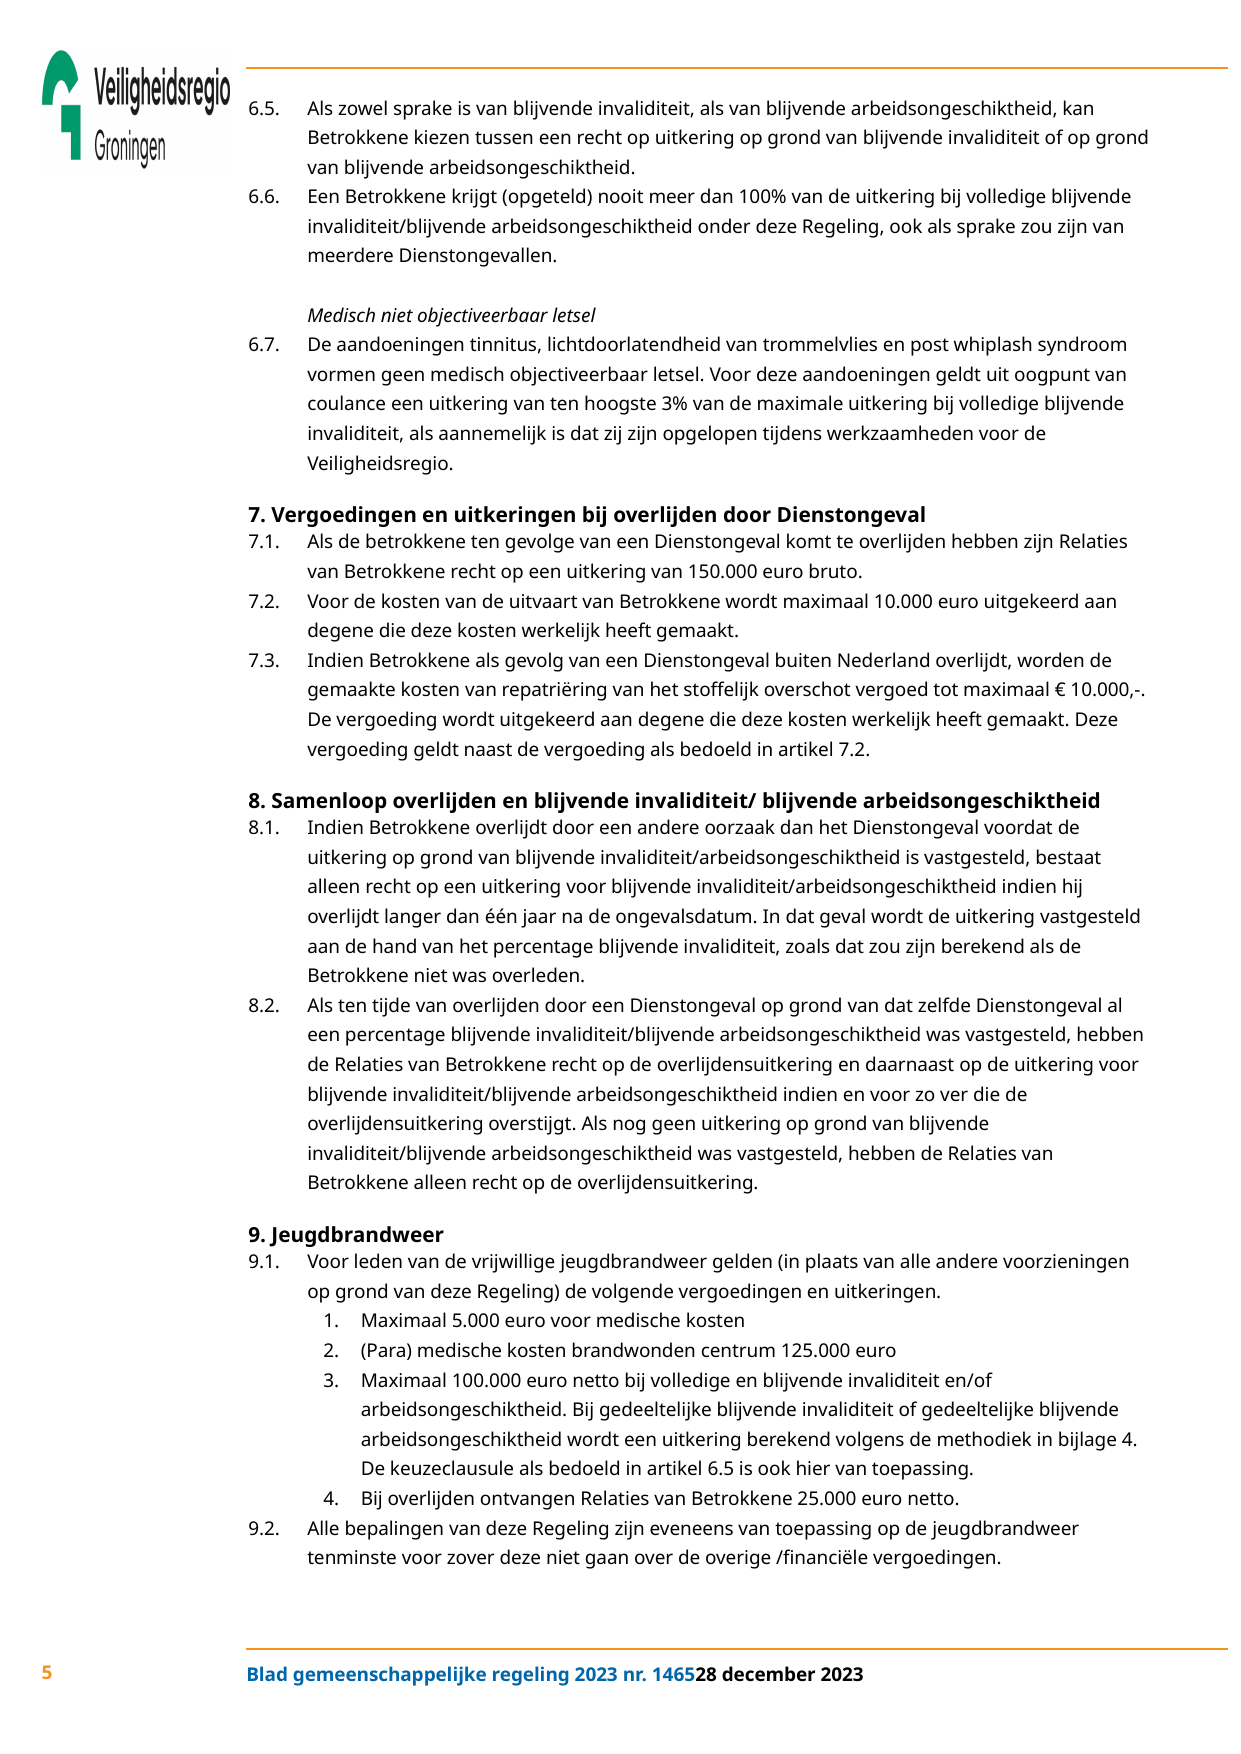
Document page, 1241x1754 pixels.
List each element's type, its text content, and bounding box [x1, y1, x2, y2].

list Bij overlijden ontvangen Relaties van Betrokkene 25.000 euro netto. [323, 1485, 1152, 1511]
list Voor de kosten van de uitvaart van Betrokkene wordt maximaal 10.000 euro uitgekeerd aan degene die deze kosten werkelijk heeft gemaakt. [248, 588, 1152, 643]
list Als ten tijde van overlijden door een Dienstongeval op grond van dat zelfde Dienstongeval al een percentage blijvende invaliditeit/blijvende arbeidsongeschiktheid was vastgesteld, hebben de Relaties van Betrokkene recht op de overlijdensuitkering en daarnaast op de uitkering voor blijvende invaliditeit/blijvende arbeidsongeschiktheid indien en voor zo ver die de overlijdensuitkering overstijgt. Als nog geen uitkering op grond van blijvende invaliditeit/blijvende arbeidsongeschiktheid was vastgesteld, hebben de Relaties van Betrokkene alleen recht op de overlijdensuitkering. [248, 992, 1152, 1195]
list Alle bepalingen van deze Regeling zijn eveneens van toepassing op de jeugdbrandweer tenminste voor zover deze niet gaan over de overige /financiële vergoedingen. [248, 1515, 1152, 1570]
list Indien Betrokkene overlijdt door een andere oorzaak dan het Dienstongeval voordat de uitkering op grond van blijvende invaliditeit/arbeidsongeschiktheid is vastgesteld, bestaat alleen recht op een uitkering voor blijvende invaliditeit/arbeidsongeschiktheid indien hij overlijdt langer dan één jaar na de ongevalsdatum. In dat geval wordt de uitkering vastgesteld aan de hand van het percentage blijvende invaliditeit, zoals dat zou zijn berekend als de Betrokkene niet was overleden. [248, 814, 1152, 988]
picture [41, 47, 231, 172]
list Als de betrokkene ten gevolge van een Dienstongeval komt te overlijden hebben zijn Relaties van Betrokkene recht op een uitkering van 150.000 euro bruto. [248, 529, 1152, 584]
list Maximaal 5.000 euro voor medische kosten [323, 1308, 1152, 1333]
text 7. Vergoedingen en uitkeringen bij overlijden door Dienstongeval [248, 500, 1152, 529]
list Indien Betrokkene als gevolg van een Dienstongeval buiten Nederland overlijdt, worden de gemaakte kosten van repatriëring van het stoffelijk overschot vergoed tot maximaal € 10.000,-. De vergoeding wordt uitgekeerd aan degene die deze kosten werkelijk heeft gemaakt. Deze vergoeding geldt naast de vergoeding als bedoeld in artikel 7.2. [248, 647, 1152, 761]
list (Para) medische kosten brandwonden centrum 125.000 euro [323, 1337, 1152, 1363]
list De aandoeningen tinnitus, lichtdoorlatendheid van trommelvlies en post whiplash syndroom vormen geen medisch objectiveerbaar letsel. Voor deze aandoeningen geldt uit oogpunt van coulance een uitkering van ten hoogste 3% van de maximale uitkering bij volledige blijvende invaliditeit, als aannemelijk is dat zij zijn opgelopen tijdens werkzaamheden voor de Veiligheidsregio. [248, 331, 1152, 476]
list Een Betrokkene krijgt (opgeteld) nooit meer dan 100% van de uitkering bij volledige blijvende invaliditeit/blijvende arbeidsongeschiktheid onder deze Regeling, ook als sprake zou zijn van meerdere Dienstongevallen. [248, 183, 1152, 268]
list Medisch niet objectiveerbaar letsel [248, 302, 1152, 328]
list Voor leden van de vrijwillige jeugdbrandweer gelden (in plaats van alle andere voorzieningen op grond van deze Regeling) de volgende vergoedingen en uitkeringen. [248, 1248, 1152, 1304]
text 8. Samenloop overlijden en blijvende invaliditeit/ blijvende arbeidsongeschiktheid [248, 786, 1152, 814]
list Als zowel sprake is van blijvende invaliditeit, als van blijvende arbeidsongeschiktheid, kan Betrokkene kiezen tussen een recht op uitkering op grond van blijvende invaliditeit of op grond van blijvende arbeidsongeschiktheid. [248, 95, 1152, 180]
text 9. Jeugdbrandweer [248, 1220, 1152, 1248]
list Maximaal 100.000 euro netto bij volledige en blijvende invaliditeit en/of arbeidsongeschiktheid. Bij gedeeltelijke blijvende invaliditeit of gedeeltelijke blijvende arbeidsongeschiktheid wordt een uitkering berekend volgens de methodiek in bijlage 4. De keuzeclausule als bedoeld in artikel 6.5 is ook hier van toepassing. [323, 1367, 1152, 1481]
